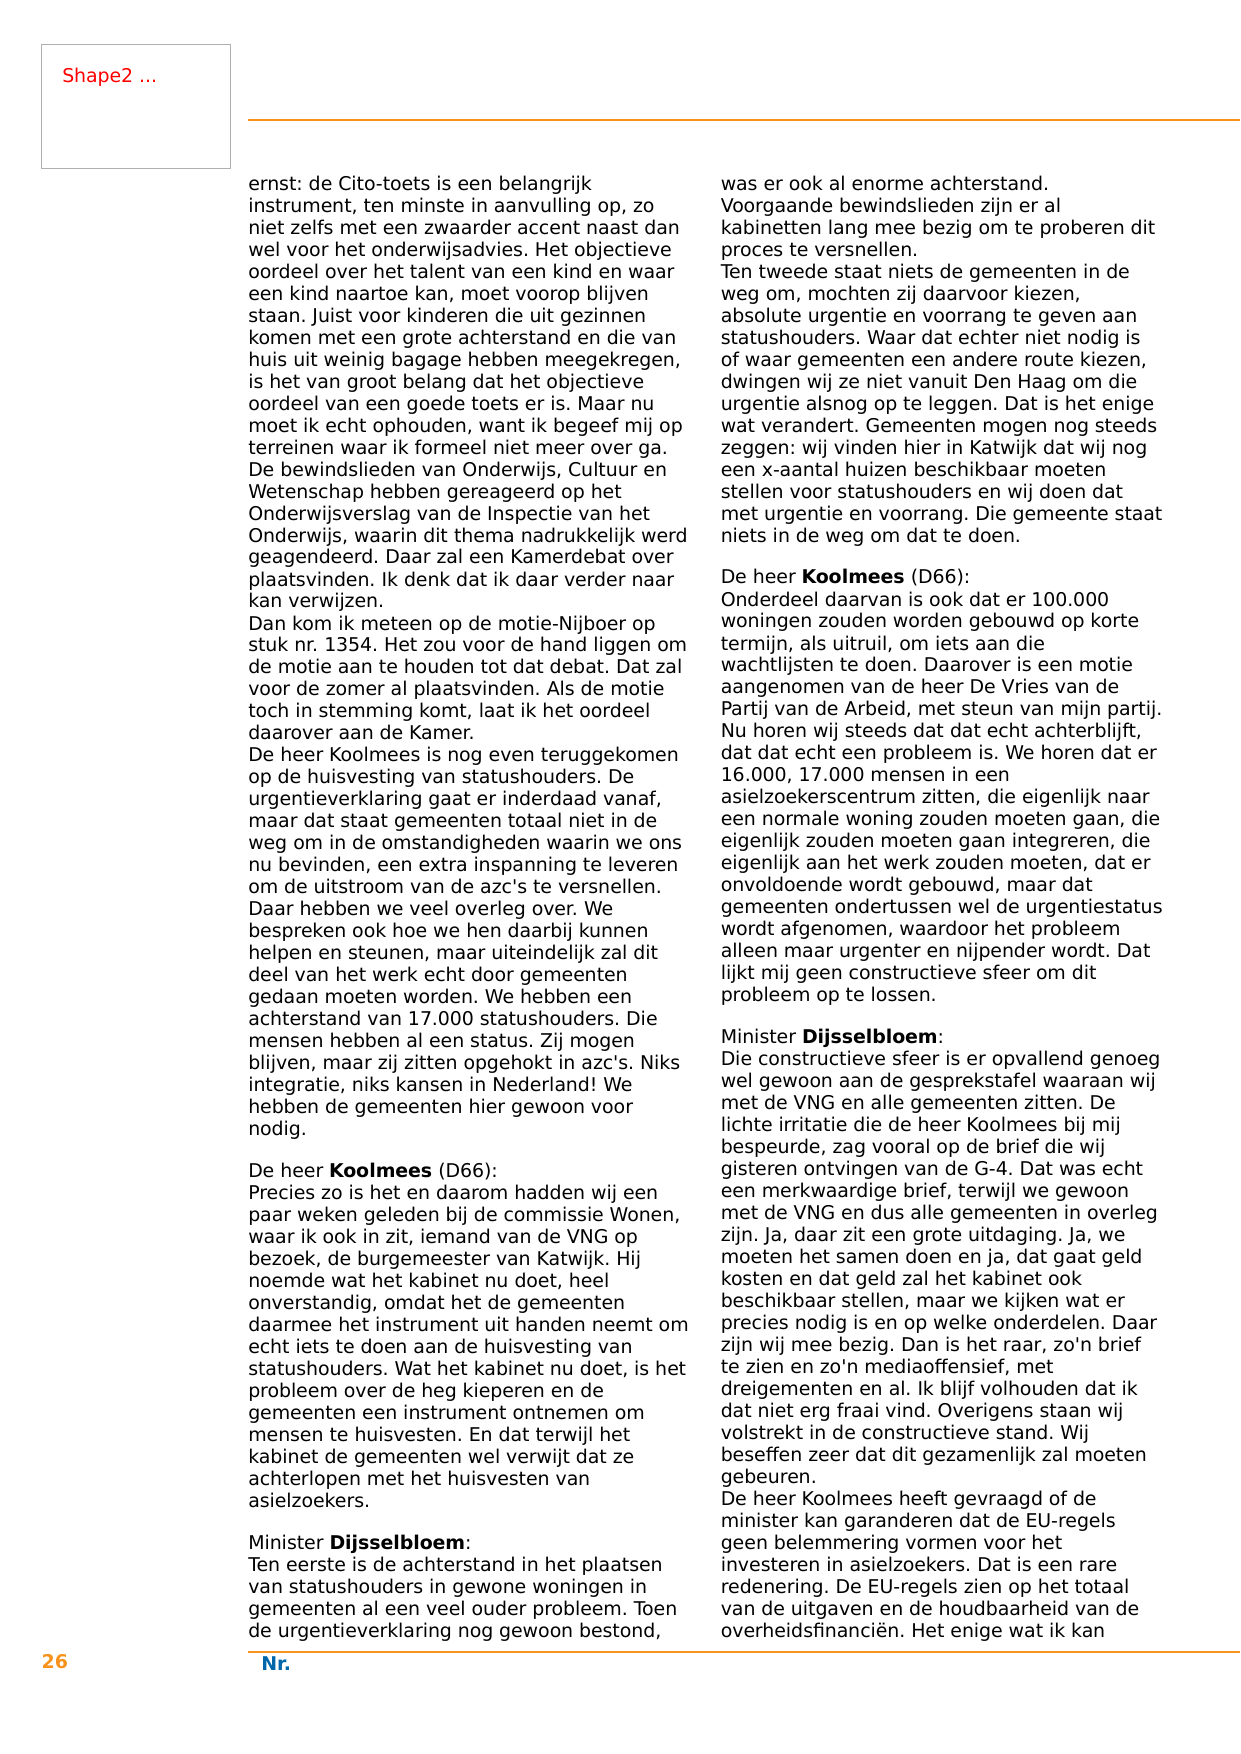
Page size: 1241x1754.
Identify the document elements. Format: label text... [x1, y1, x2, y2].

text was er ook al enorme achterstand. Voorgaande bewindslieden zijn er al kabinetten lang mee bezig om te proberen dit proces te versnellen. [721, 173, 1163, 261]
text Minister Dijsselbloem: [248, 1532, 691, 1553]
text Onderdeel daarvan is ook dat er 100.000 woningen zouden worden gebouwd op korte termijn, als uitruil, om iets aan die wachtlijsten te doen. Daarover is een motie aangenomen van de heer De Vries van de Partij van de Arbeid, met steun van mijn partij. Nu horen wij steeds dat dat echt achterblijft, dat dat echt een probleem is. We horen dat er 16.000, 17.000 mensen in een asielzoekerscentrum zitten, die eigenlijk naar een normale woning zouden moeten gaan, die eigenlijk zouden moeten gaan integreren, die eigenlijk aan het werk zouden moeten, dat er onvoldoende wordt gebouwd, maar dat gemeenten ondertussen wel de urgentiestatus wordt afgenomen, waardoor het probleem alleen maar urgenter en nijpender wordt. Dat lijkt mij geen constructieve sfeer om dit probleem op te lossen. [721, 588, 1163, 1006]
text Ten tweede staat niets de gemeenten in de weg om, mochten zij daarvoor kiezen, absolute urgentie en voorrang te geven aan statushouders. Waar dat echter niet nodig is of waar gemeenten een andere route kiezen, dwingen wij ze niet vanuit Den Haag om die urgentie alsnog op te leggen. Dat is het enige wat verandert. Gemeenten mogen nog steeds zeggen: wij vinden hier in Katwijk dat wij nog een x-aantal huizen beschikbaar moeten stellen voor statushouders en wij doen dat met urgentie en voorrang. Die gemeente staat niets in de weg om dat te doen. [721, 261, 1163, 546]
text De heer Koolmees (D66): [248, 1160, 691, 1182]
text Ten eerste is de achterstand in het plaatsen van statushouders in gewone woningen in gemeenten al een veel ouder probleem. Toen de urgentieverklaring nog gewoon bestond, [248, 1553, 691, 1641]
text De heer Koolmees is nog even teruggekomen op de huisvesting van statushouders. De urgentieverklaring gaat er inderdaad vanaf, maar dat staat gemeenten totaal niet in de weg om in de omstandigheden waarin we ons nu bevinden, een extra inspanning te leveren om de uitstroom van de azc's te versnellen. Daar hebben we veel overleg over. We bespreken ook hoe we hen daarbij kunnen helpen en steunen, maar uiteindelijk zal dit deel van het werk echt door gemeenten gedaan moeten worden. We hebben een achterstand van 17.000 statushouders. Die mensen hebben al een status. Zij mogen blijven, maar zij zitten opgehokt in azc's. Niks integratie, niks kansen in Nederland! We hebben de gemeenten hier gewoon voor nodig. [248, 744, 691, 1140]
text Minister Dijsselbloem: [721, 1026, 1163, 1048]
text De heer Koolmees heeft gevraagd of de minister kan garanderen dat de EU-regels geen belemmering vormen voor het investeren in asielzoekers. Dat is een rare redenering. De EU-regels zien op het totaal van de uitgaven en de houdbaarheid van de overheidsfinanciën. Het enige wat ik kan [721, 1488, 1163, 1641]
text Die constructieve sfeer is er opvallend genoeg wel gewoon aan de gesprekstafel waaraan wij met de VNG en alle gemeenten zitten. De lichte irritatie die de heer Koolmees bij mij bespeurde, zag vooral op de brief die wij gisteren ontvingen van de G-4. Dat was echt een merkwaardige brief, terwijl we gewoon met de VNG en dus alle gemeenten in overleg zijn. Ja, daar zit een grote uitdaging. Ja, we moeten het samen doen en ja, dat gaat geld kosten en dat geld zal het kabinet ook beschikbaar stellen, maar we kijken wat er precies nodig is en op welke onderdelen. Daar zijn wij mee bezig. Dan is het raar, zo'n brief te zien en zo'n mediaoffensief, met dreigementen en al. Ik blijf volhouden dat ik dat niet erg fraai vind. Overigens staan wij volstrekt in de constructieve stand. Wij beseffen zeer dat dit gezamenlijk zal moeten gebeuren. [721, 1048, 1163, 1488]
text ernst: de Cito-toets is een belangrijk instrument, ten minste in aanvulling op, zo niet zelfs met een zwaarder accent naast dan wel voor het onderwijsadvies. Het objectieve oordeel over het talent van een kind en waar een kind naartoe kan, moet voorop blijven staan. Juist voor kinderen die uit gezinnen komen met een grote achterstand en die van huis uit weinig bagage hebben meegekregen, is het van groot belang dat het objectieve oordeel van een goede toets er is. Maar nu moet ik echt ophouden, want ik begeef mij op terreinen waar ik formeel niet meer over ga. De bewindslieden van Onderwijs, Cultuur en Wetenschap hebben gereageerd op het Onderwijsverslag van de Inspectie van het Onderwijs, waarin dit thema nadrukkelijk werd geagendeerd. Daar zal een Kamerdebat over plaatsvinden. Ik denk dat ik daar verder naar kan verwijzen. [248, 173, 691, 612]
text Dan kom ik meteen op de motie-Nijboer op stuk nr. 1354. Het zou voor de hand liggen om de motie aan te houden tot dat debat. Dat zal voor de zomer al plaatsvinden. Als de motie toch in stemming komt, laat ik het oordeel daarover aan de Kamer. [248, 612, 691, 744]
text Precies zo is het en daarom hadden wij een paar weken geleden bij de commissie Wonen, waar ik ook in zit, iemand van de VNG op bezoek, de burgemeester van Katwijk. Hij noemde wat het kabinet nu doet, heel onverstandig, omdat het de gemeenten daarmee het instrument uit handen neemt om echt iets te doen aan de huisvesting van statushouders. Wat het kabinet nu doet, is het probleem over de heg kieperen en de gemeenten een instrument ontnemen om mensen te huisvesten. En dat terwijl het kabinet de gemeenten wel verwijt dat ze achterlopen met het huisvesten van asielzoekers. [248, 1182, 691, 1512]
text De heer Koolmees (D66): [721, 566, 1163, 588]
